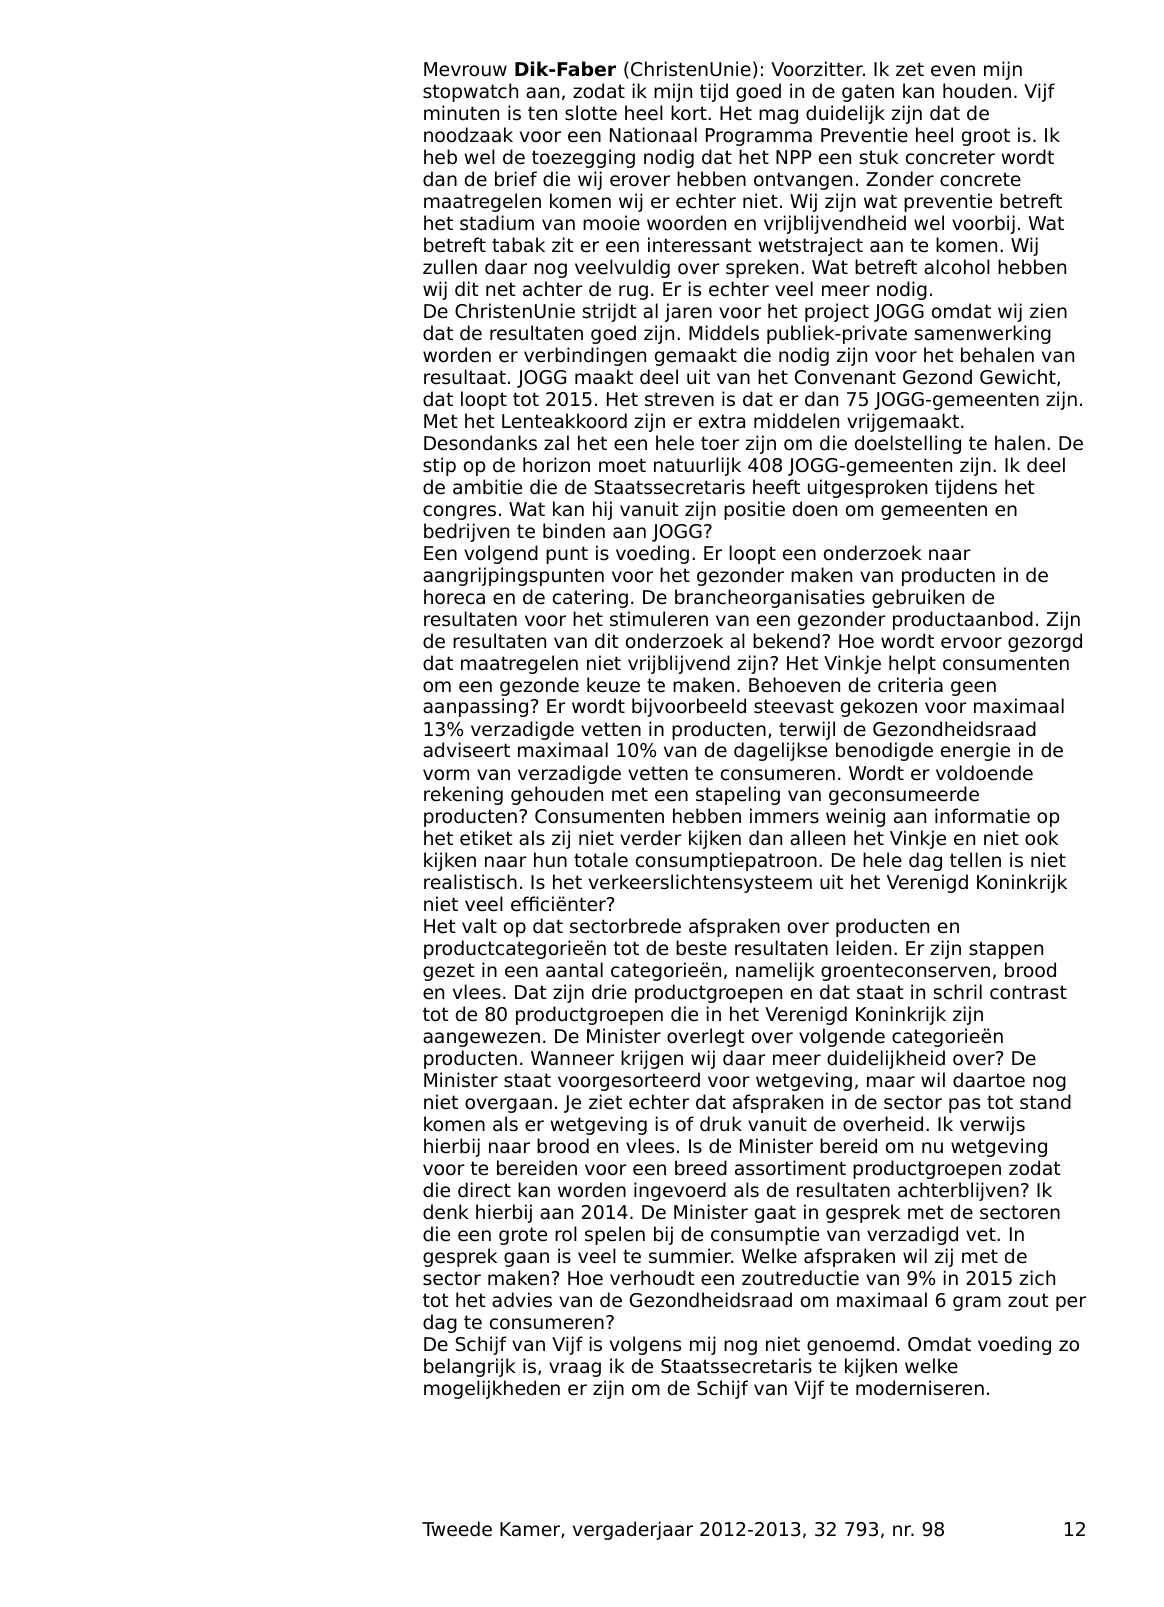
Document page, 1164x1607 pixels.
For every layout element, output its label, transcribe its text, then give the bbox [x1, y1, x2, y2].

text Het valt op dat sectorbrede afspraken over producten en productcategorieën tot de beste resultaten leiden. Er zijn stappen gezet in een aantal categorieën, namelijk groenteconserven, brood en vlees. Dat zijn drie productgroepen en dat staat in schril contrast tot de 80 productgroepen die in het Verenigd Koninkrijk zijn aangewezen. De Minister overlegt over volgende categorieën producten. Wanneer krijgen wij daar meer duidelijkheid over? De Minister staat voorgesorteerd voor wetgeving, maar wil daartoe nog niet overgaan. Je ziet echter dat afspraken in de sector pas tot stand komen als er wetgeving is of druk vanuit de overheid. Ik verwijs hierbij naar brood en vlees. Is de Minister bereid om nu wetgeving voor te bereiden voor een breed assortiment productgroepen zodat die direct kan worden ingevoerd als de resultaten achterblijven? Ik denk hierbij aan 2014. De Minister gaat in gesprek met de sectoren die een grote rol spelen bij de consumptie van verzadigd vet. In gesprek gaan is veel te summier. Welke afspraken wil zij met de sector maken? Hoe verhoudt een zoutreductie van 9% in 2015 zich tot het advies van de Gezondheidsraad om maximaal 6 gram zout per dag te consumeren? [422, 916, 1087, 1334]
text De ChristenUnie strijdt al jaren voor het project JOGG omdat wij zien dat de resultaten goed zijn. Middels publiek-private samenwerking worden er verbindingen gemaakt die nodig zijn voor het behalen van resultaat. JOGG maakt deel uit van het Convenant Gezond Gewicht, dat loopt tot 2015. Het streven is dat er dan 75 JOGG-gemeenten zijn. Met het Lenteakkoord zijn er extra middelen vrijgemaakt. Desondanks zal het een hele toer zijn om die doelstelling te halen. De stip op de horizon moet natuurlijk 408 JOGG-gemeenten zijn. Ik deel de ambitie die de Staatssecretaris heeft uitgesproken tijdens het congres. Wat kan hij vanuit zijn positie doen om gemeenten en bedrijven te binden aan JOGG? [422, 301, 1087, 543]
text De Schijf van Vijf is volgens mij nog niet genoemd. Omdat voeding zo belangrijk is, vraag ik de Staatssecretaris te kijken welke mogelijkheden er zijn om de Schijf van Vijf te moderniseren. [422, 1334, 1087, 1400]
text Een volgend punt is voeding. Er loopt een onderzoek naar aangrijpingspunten voor het gezonder maken van producten in de horeca en de catering. De brancheorganisaties gebruiken de resultaten voor het stimuleren van een gezonder productaanbod. Zijn de resultaten van dit onderzoek al bekend? Hoe wordt ervoor gezorgd dat maatregelen niet vrijblijvend zijn? Het Vinkje helpt consumenten om een gezonde keuze te maken. Behoeven de criteria geen aanpassing? Er wordt bijvoorbeeld steevast gekozen voor maximaal 13% verzadigde vetten in producten, terwijl de Gezondheidsraad adviseert maximaal 10% van de dagelijkse benodigde energie in de vorm van verzadigde vetten te consumeren. Wordt er voldoende rekening gehouden met een stapeling van geconsumeerde producten? Consumenten hebben immers weinig aan informatie op het etiket als zij niet verder kijken dan alleen het Vinkje en niet ook kijken naar hun totale consumptiepatroon. De hele dag tellen is niet realistisch. Is het verkeerslichtensysteem uit het Verenigd Koninkrijk niet veel efficiënter? [422, 543, 1087, 916]
text Mevrouw Dik-Faber (ChristenUnie): Voorzitter. Ik zet even mijn stopwatch aan, zodat ik mijn tijd goed in de gaten kan houden. Vijf minuten is ten slotte heel kort. Het mag duidelijk zijn dat de noodzaak voor een Nationaal Programma Preventie heel groot is. Ik heb wel de toezegging nodig dat het NPP een stuk concreter wordt dan de brief die wij erover hebben ontvangen. Zonder concrete maatregelen komen wij er echter niet. Wij zijn wat preventie betreft het stadium van mooie woorden en vrijblijvendheid wel voorbij. Wat betreft tabak zit er een interessant wetstraject aan te komen. Wij zullen daar nog veelvuldig over spreken. Wat betreft alcohol hebben wij dit net achter de rug. Er is echter veel meer nodig. [422, 59, 1087, 301]
